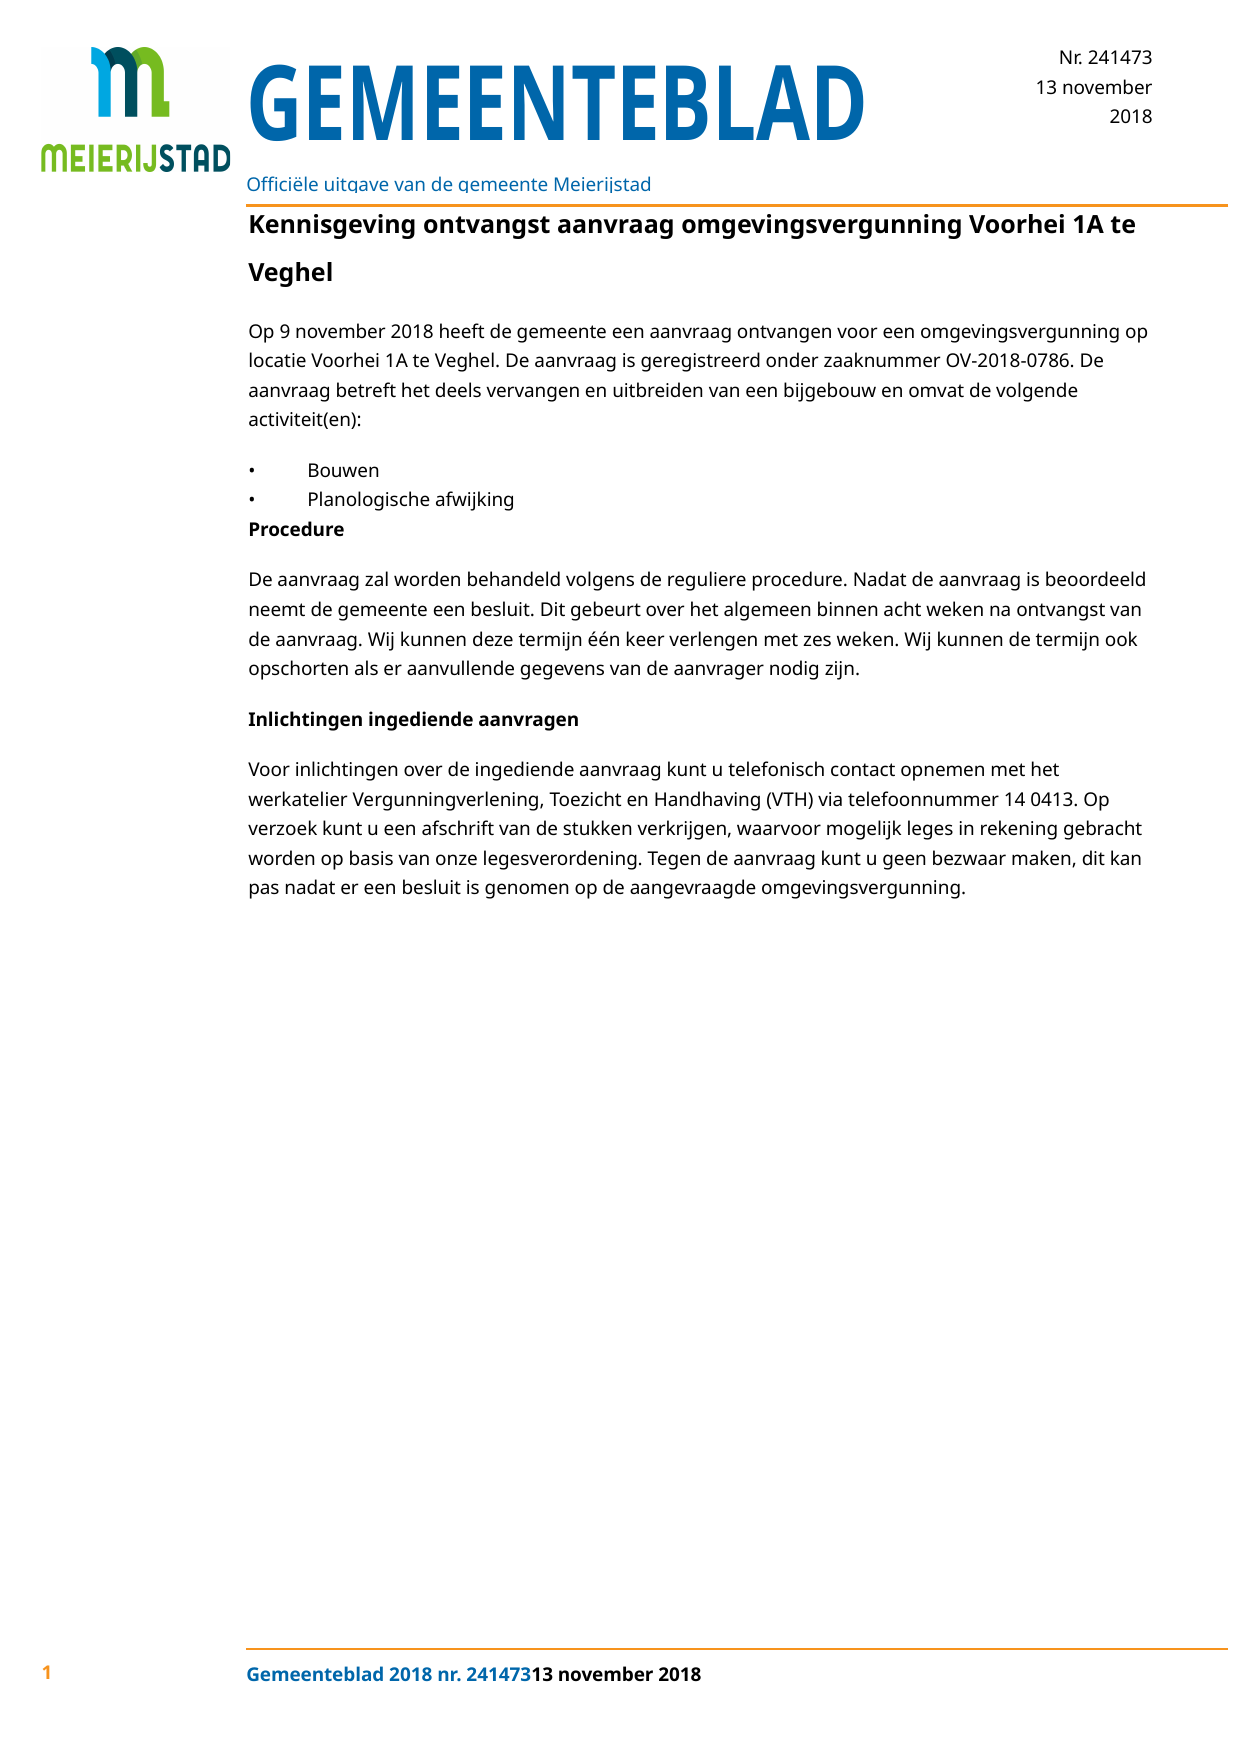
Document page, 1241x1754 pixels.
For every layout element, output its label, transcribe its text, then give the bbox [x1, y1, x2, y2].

picture [41, 47, 231, 172]
list Planologische afwijking [248, 487, 1152, 512]
text De aanvraag zal worden behandeld volgens de reguliere procedure. Nadat de aanvraag is beoordeeld neemt de gemeente een besluit. Dit gebeurt over het algemeen binnen acht weken na ontvangst van de aanvraag. Wij kunnen deze termijn één keer verlengen met zes weken. Wij kunnen de termijn ook opschorten als er aanvullende gegevens van de aanvrager nodig zijn. [248, 567, 1152, 681]
text Kennisgeving ontvangst aanvraag omgevingsvergunning Voorhei 1A te Veghel [248, 207, 1152, 288]
text Op 9 november 2018 heeft de gemeente een aanvraag ontvangen voor een omgevingsvergunning op locatie Voorhei 1A te Veghel. De aanvraag is geregistreerd onder zaaknummer OV-2018-0786. De aanvraag betreft het deels vervangen en uitbreiden van een bijgebouw en omvat de volgende activiteit(en): [248, 318, 1152, 432]
list Bouwen [248, 457, 1152, 483]
text Inlichtingen ingediende aanvragen [248, 706, 1152, 732]
text Procedure [248, 516, 1152, 542]
text Voor inlichtingen over de ingediende aanvraag kunt u telefonisch contact opnemen met het werkatelier Vergunningverlening, Toezicht en Handhaving (VTH) via telefoonnummer 14 0413. Op verzoek kunt u een afschrift van de stukken verkrijgen, waarvoor mogelijk leges in rekening gebracht worden op basis van onze legesverordening. Tegen de aanvraag kunt u geen bezwaar maken, dit kan pas nadat er een besluit is genomen op de aangevraagde omgevingsvergunning. [248, 756, 1152, 900]
